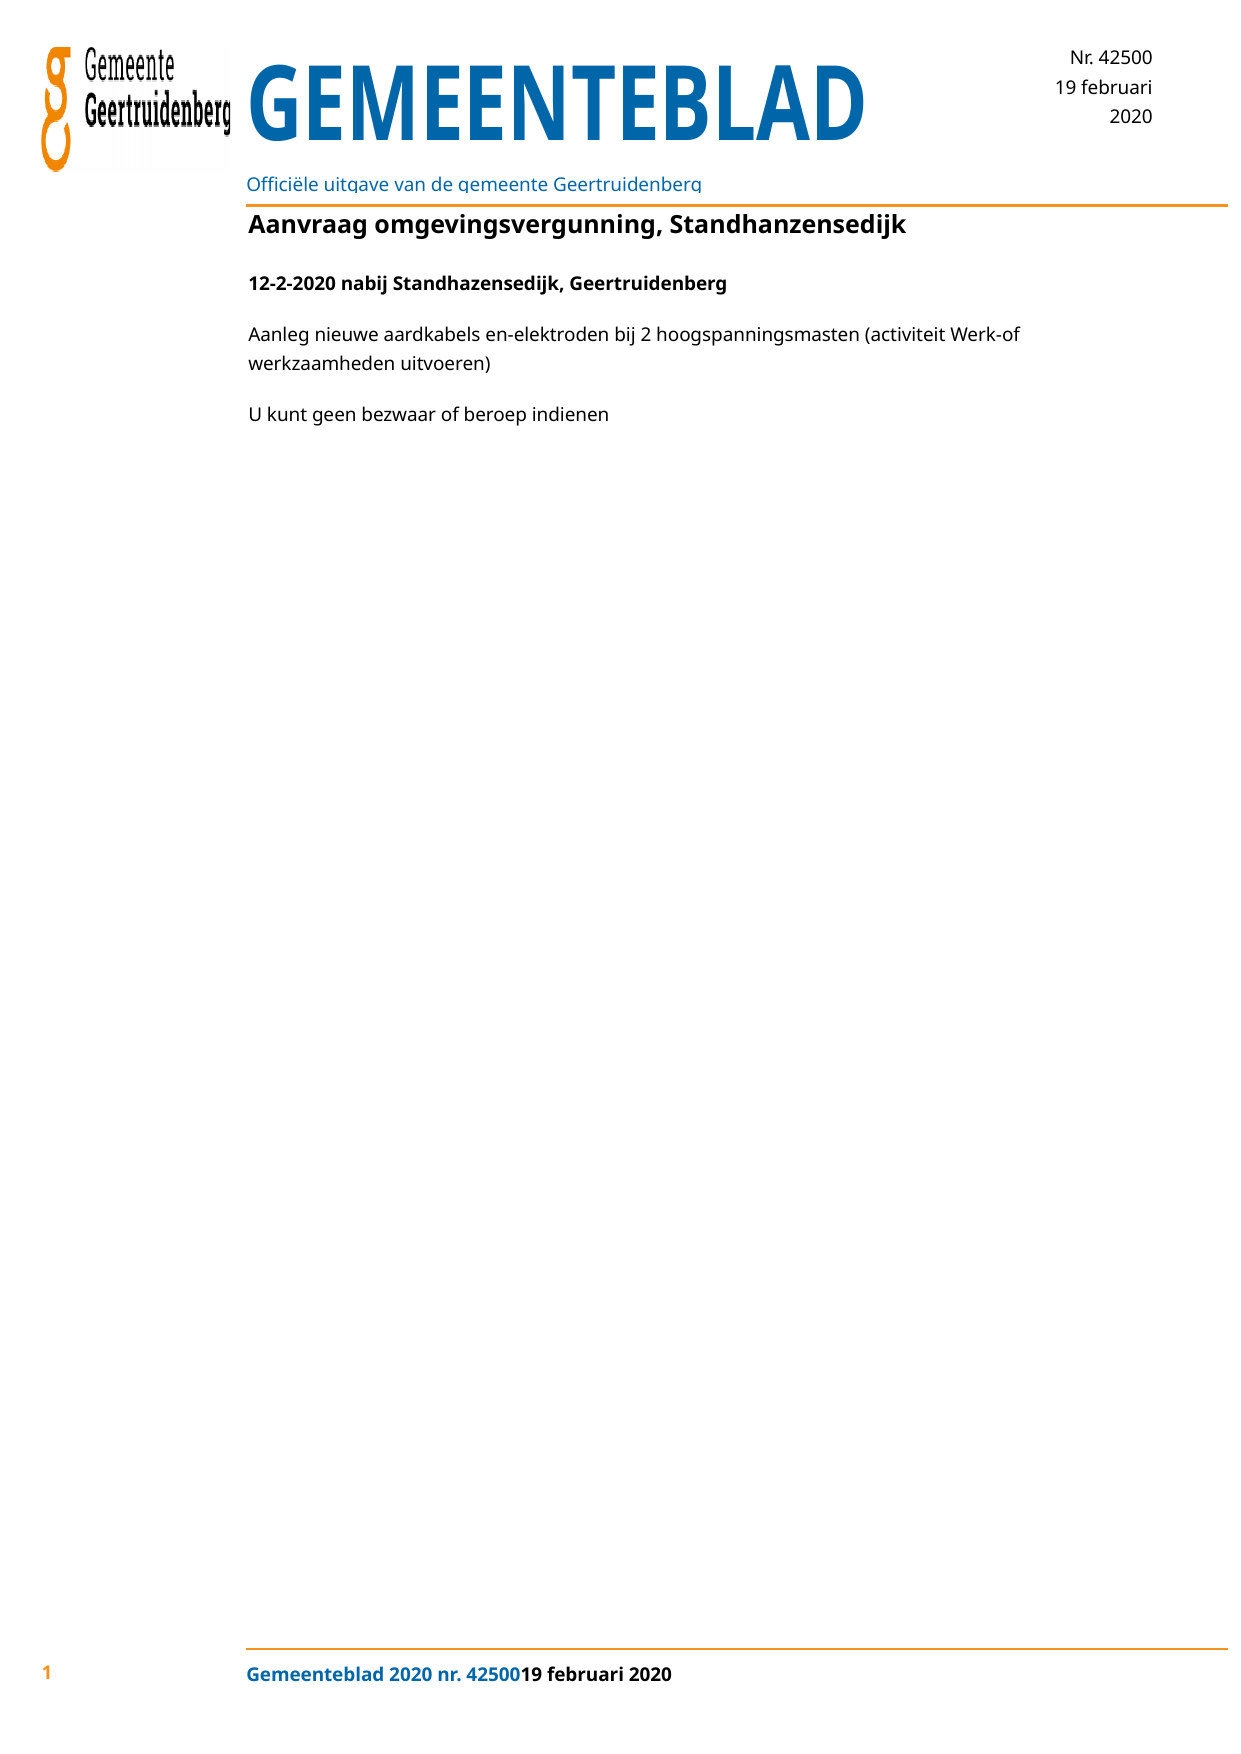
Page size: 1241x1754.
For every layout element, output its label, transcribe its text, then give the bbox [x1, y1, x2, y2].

text U kunt geen bezwaar of beroep indienen [248, 401, 1152, 426]
text Aanleg nieuwe aardkabels en-elektroden bij 2 hoogspanningsmasten (activiteit Werk-of werkzaamheden uitvoeren) [248, 321, 1152, 376]
picture [41, 47, 231, 172]
text 12-2-2020 nabij Standhazensedijk, Geertruidenberg [248, 270, 1152, 296]
text Aanvraag omgevingsvergunning, Standhanzensedijk [248, 207, 1152, 241]
